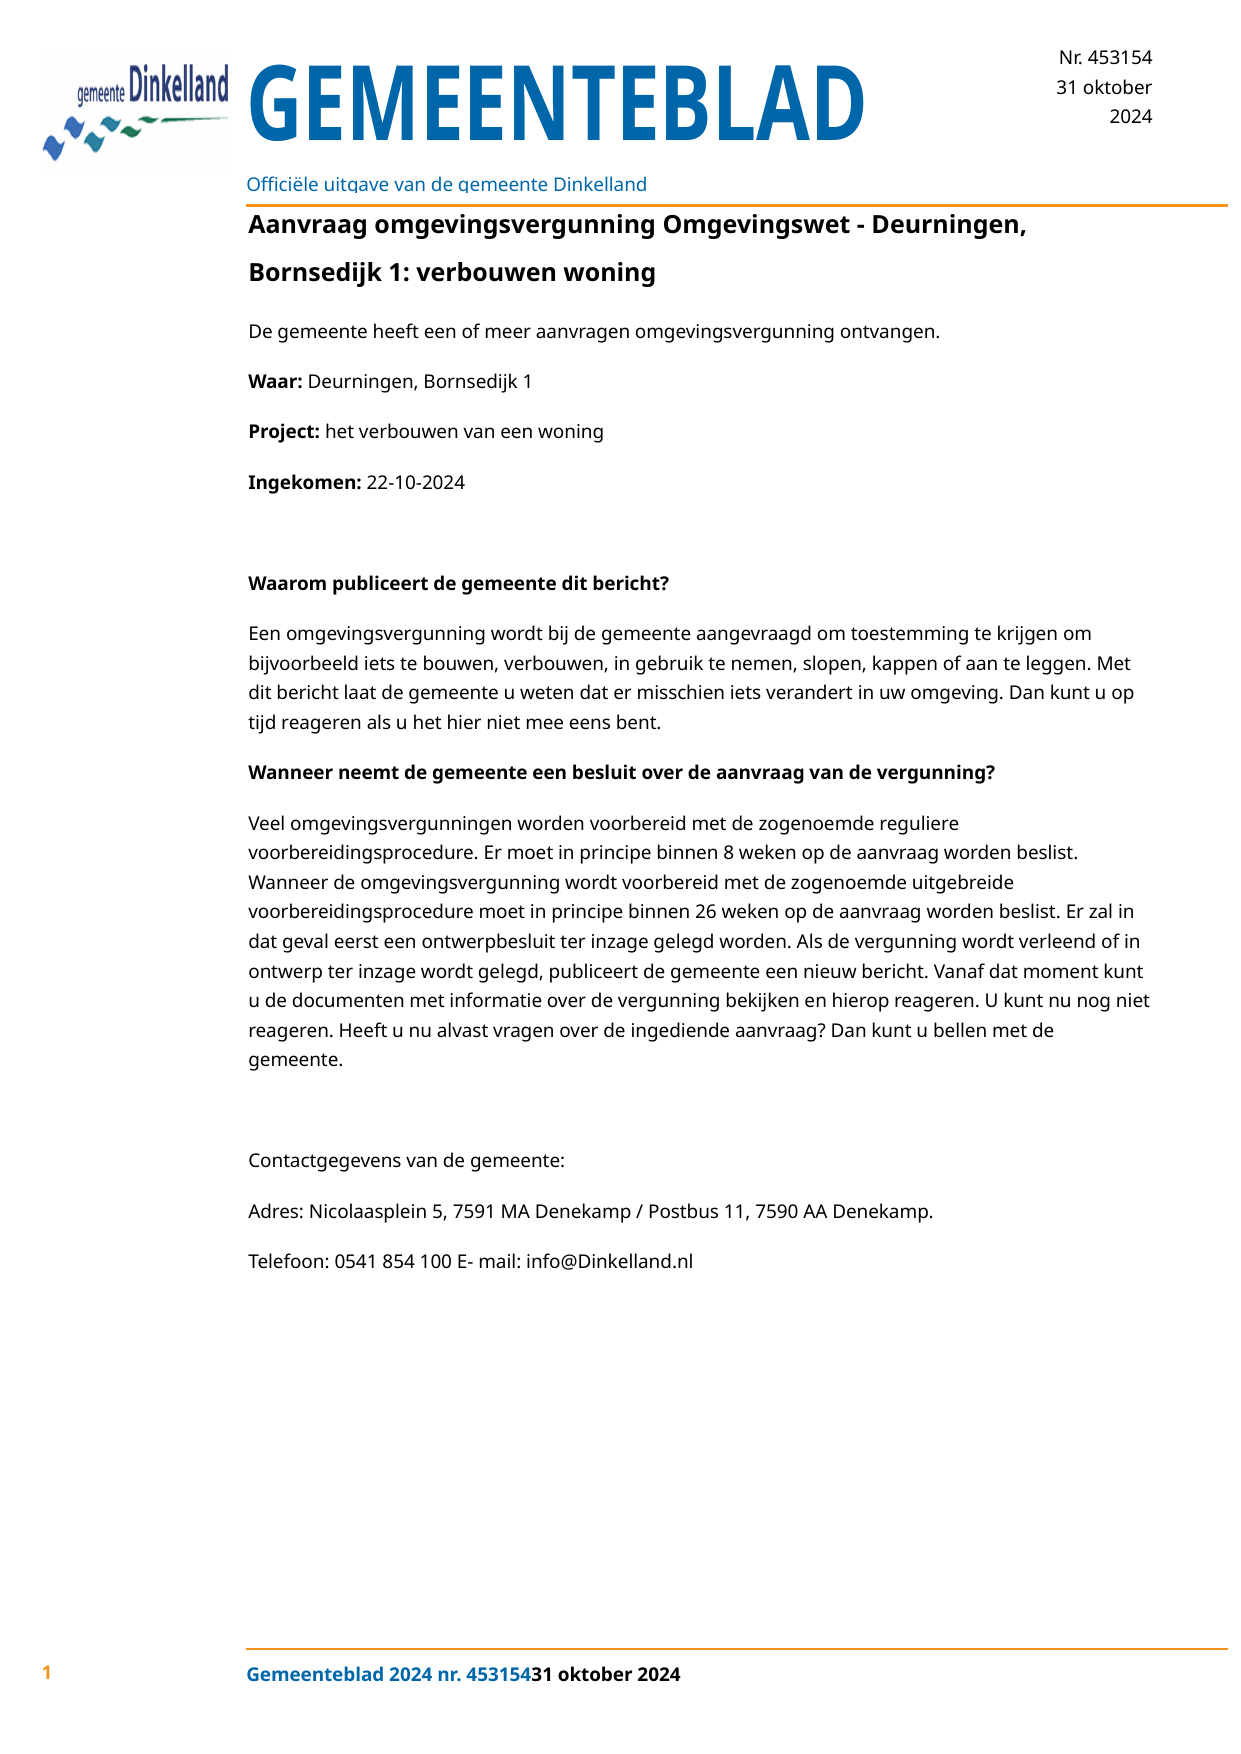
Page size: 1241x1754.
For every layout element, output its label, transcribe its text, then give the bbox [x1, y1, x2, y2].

picture [41, 47, 231, 172]
text Waarom publiceert de gemeente dit bericht? [248, 570, 1152, 596]
text De gemeente heeft een of meer aanvragen omgevingsvergunning ontvangen. [248, 318, 1152, 344]
text Telefoon: 0541 854 100 E- mail: info@Dinkelland.nl [248, 1248, 1152, 1274]
text Ingekomen: 22-10-2024 [248, 469, 1152, 495]
text Contactgegevens van de gemeente: [248, 1147, 1152, 1173]
text Project: het verbouwen van een woning [248, 419, 1152, 444]
text Adres: Nicolaasplein 5, 7591 MA Denekamp / Postbus 11, 7590 AA Denekamp. [248, 1198, 1152, 1224]
text Wanneer neemt de gemeente een besluit over de aanvraag van de vergunning? [248, 759, 1152, 785]
text Aanvraag omgevingsvergunning Omgevingswet - Deurningen, Bornsedijk 1: verbouwen woning [248, 207, 1152, 288]
text Veel omgevingsvergunningen worden voorbereid met de zogenoemde reguliere voorbereidingsprocedure. Er moet in principe binnen 8 weken op de aanvraag worden beslist. Wanneer de omgevingsvergunning wordt voorbereid met de zogenoemde uitgebreide voorbereidingsprocedure moet in principe binnen 26 weken op de aanvraag worden beslist. Er zal in dat geval eerst een ontwerpbesluit ter inzage gelegd worden. Als de vergunning wordt verleend of in ontwerp ter inzage wordt gelegd, publiceert de gemeente een nieuw bericht. Vanaf dat moment kunt u de documenten met informatie over de vergunning bekijken en hierop reageren. U kunt nu nog niet reageren. Heeft u nu alvast vragen over de ingediende aanvraag? Dan kunt u bellen met de gemeente. [248, 810, 1152, 1072]
text Waar: Deurningen, Bornsedijk 1 [248, 368, 1152, 394]
text Een omgevingsvergunning wordt bij de gemeente aangevraagd om toestemming te krijgen om bijvoorbeeld iets te bouwen, verbouwen, in gebruik te nemen, slopen, kappen of aan te leggen. Met dit bericht laat de gemeente u weten dat er misschien iets verandert in uw omgeving. Dan kunt u op tijd reageren als u het hier niet mee eens bent. [248, 620, 1152, 735]
